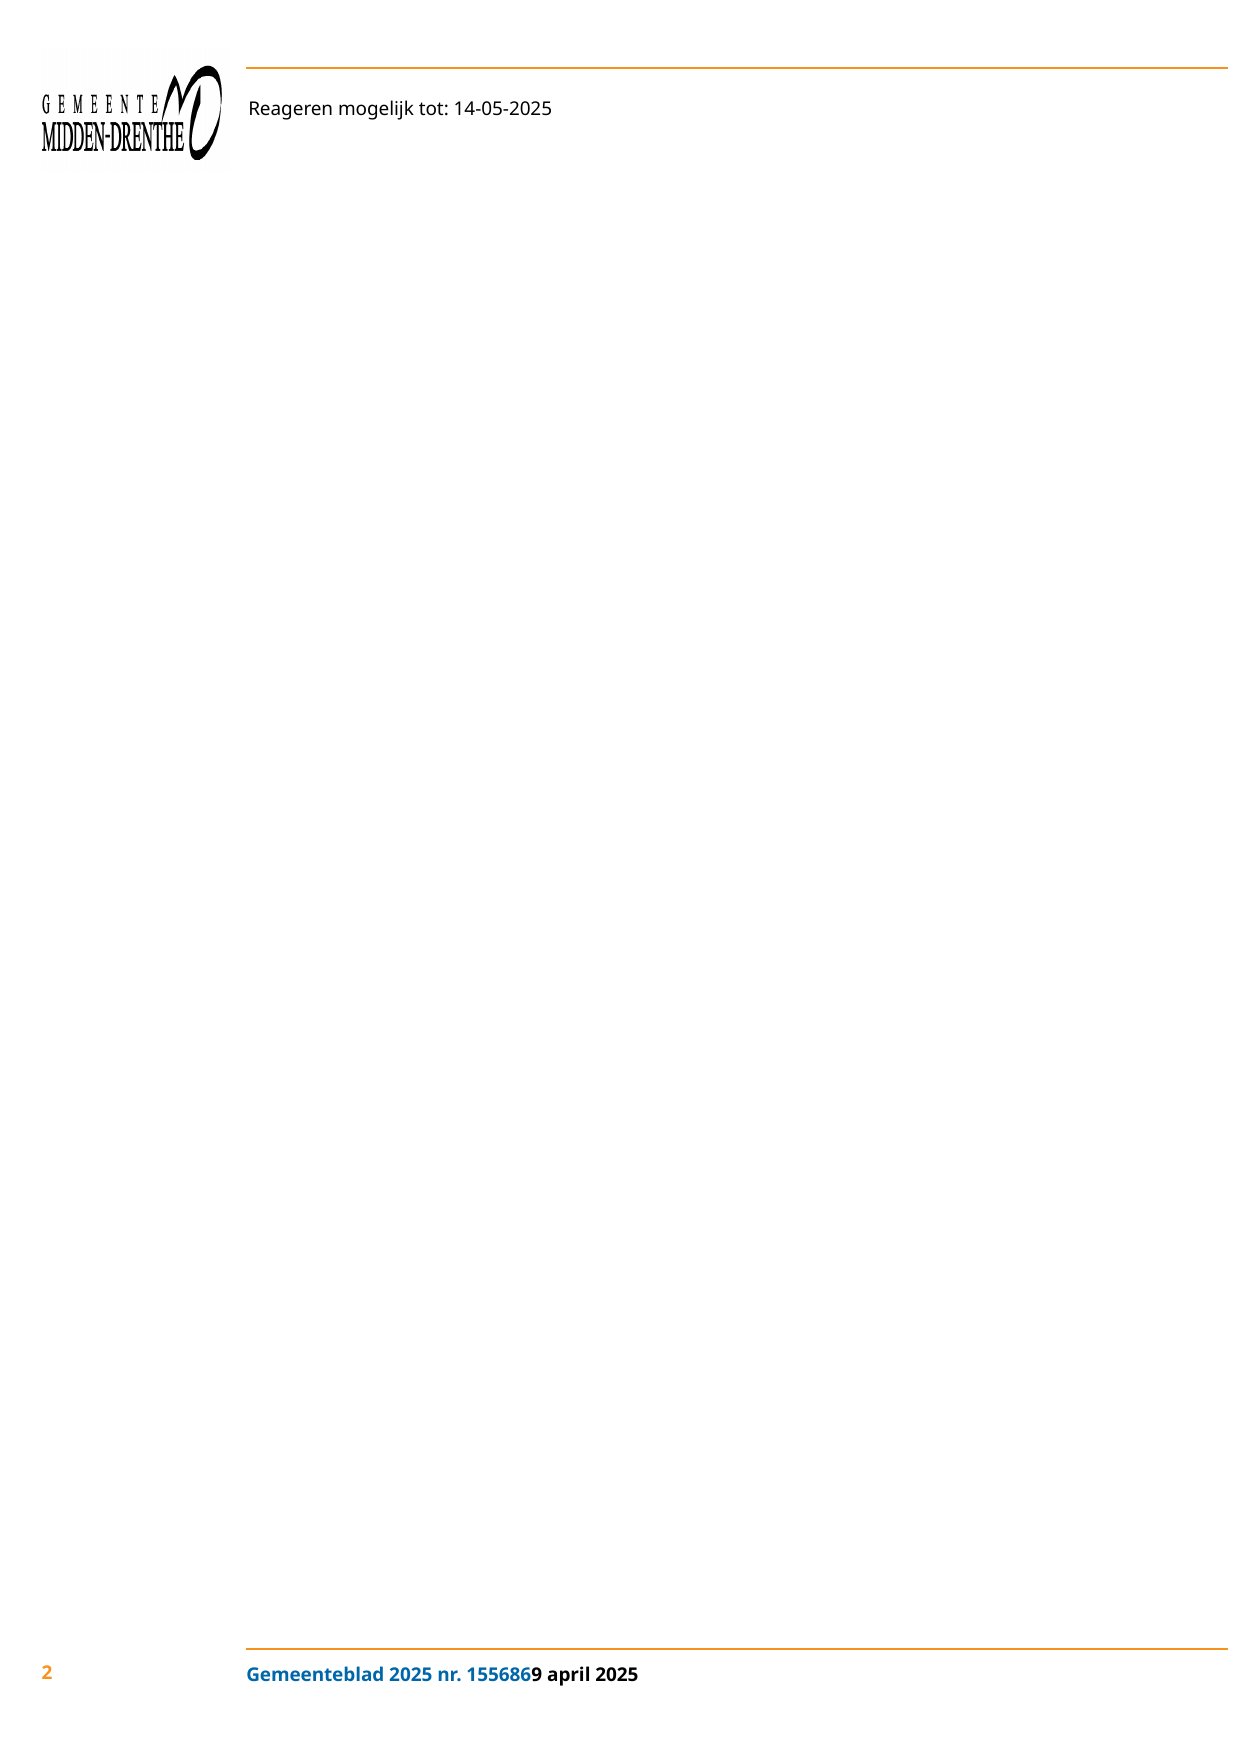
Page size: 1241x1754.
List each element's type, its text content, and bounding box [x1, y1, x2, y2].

picture [41, 47, 231, 172]
text Reageren mogelijk tot: 14-05-2025 [248, 95, 1152, 121]
